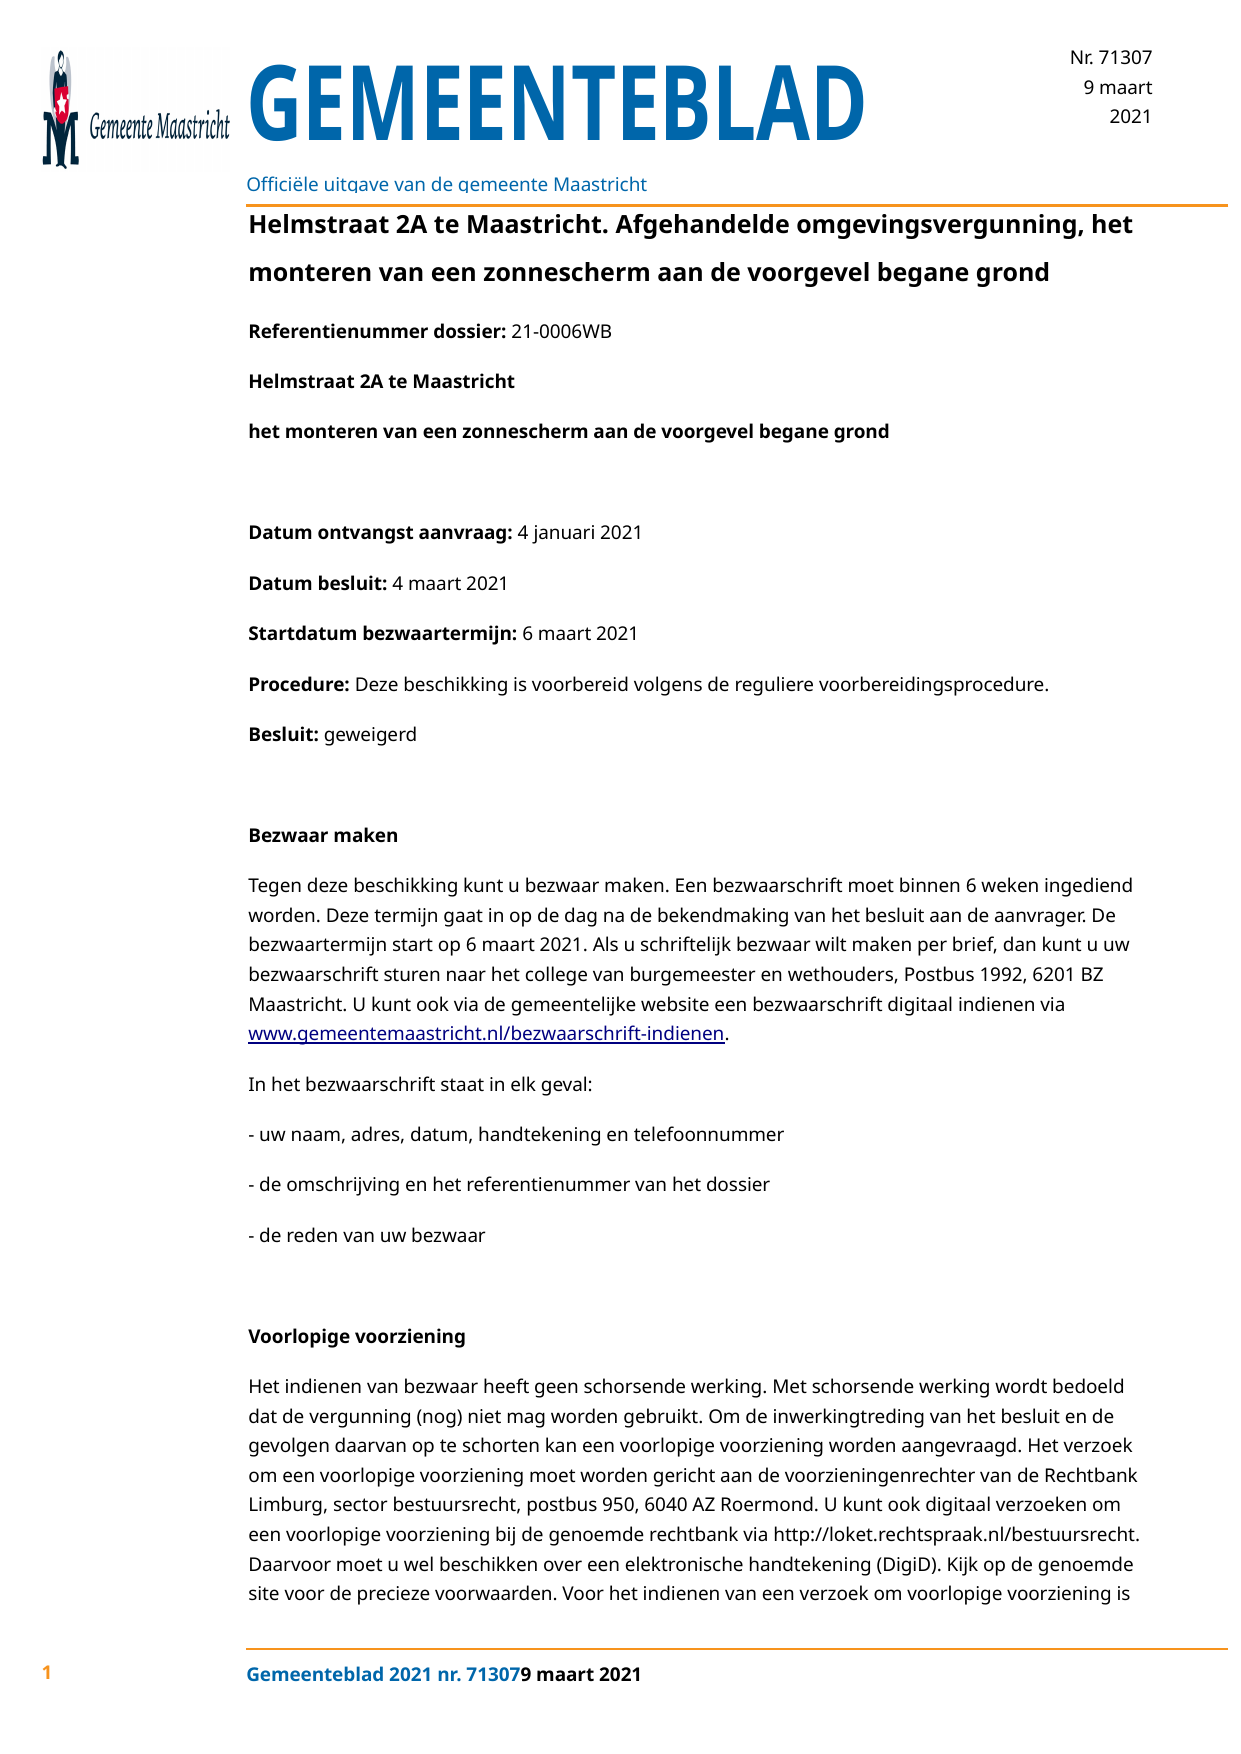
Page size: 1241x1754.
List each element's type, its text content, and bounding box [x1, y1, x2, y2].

text Procedure: Deze beschikking is voorbereid volgens de reguliere voorbereidingsprocedure. [248, 671, 1152, 697]
text Besluit: geweigerd [248, 721, 1152, 747]
text Startdatum bezwaartermijn: 6 maart 2021 [248, 620, 1152, 646]
text - uw naam, adres, datum, handtekening en telefoonnummer [248, 1121, 1152, 1147]
picture [41, 47, 231, 172]
text het monteren van een zonnescherm aan de voorgevel begane grond [248, 419, 1152, 444]
text Datum ontvangst aanvraag: 4 januari 2021 [248, 519, 1152, 545]
text - de reden van uw bezwaar [248, 1222, 1152, 1248]
text Bezwaar maken [248, 822, 1152, 848]
text - de omschrijving en het referentienummer van het dossier [248, 1172, 1152, 1197]
text In het bezwaarschrift staat in elk geval: [248, 1071, 1152, 1097]
text Helmstraat 2A te Maastricht. Afgehandelde omgevingsvergunning, het monteren van een zonnescherm aan de voorgevel begane grond [248, 207, 1152, 288]
text Tegen deze beschikking kunt u bezwaar maken. Een bezwaarschrift moet binnen 6 weken ingediend worden. Deze termijn gaat in op de dag na de bekendmaking van het besluit aan de aanvrager. De bezwaartermijn start op 6 maart 2021. Als u schriftelijk bezwaar wilt maken per brief, dan kunt u uw bezwaarschrift sturen naar het college van burgemeester en wethouders, Postbus 1992, 6201 BZ Maastricht. U kunt ook via de gemeentelijke website een bezwaarschrift digitaal indienen via www.gemeentemaastricht.nl/bezwaarschrift-indienen. [248, 872, 1152, 1046]
text Het indienen van bezwaar heeft geen schorsende werking. Met schorsende werking wordt bedoeld dat de vergunning (nog) niet mag worden gebruikt. Om de inwerkingtreding van het besluit en de gevolgen daarvan op te schorten kan een voorlopige voorziening worden aangevraagd. Het verzoek om een voorlopige voorziening moet worden gericht aan de voorzieningenrechter van de Rechtbank Limburg, sector bestuursrecht, postbus 950, 6040 AZ Roermond. U kunt ook digitaal verzoeken om een voorlopige voorziening bij de genoemde rechtbank via http://loket.rechtspraak.nl/bestuursrecht. Daarvoor moet u wel beschikken over een elektronische handtekening (DigiD). Kijk op de genoemde site voor de precieze voorwaarden. Voor het indienen van een verzoek om voorlopige voorziening is [248, 1373, 1152, 1606]
text Referentienummer dossier: 21-0006WB [248, 318, 1152, 344]
text Datum besluit: 4 maart 2021 [248, 570, 1152, 596]
text Helmstraat 2A te Maastricht [248, 368, 1152, 394]
text Voorlopige voorziening [248, 1323, 1152, 1349]
